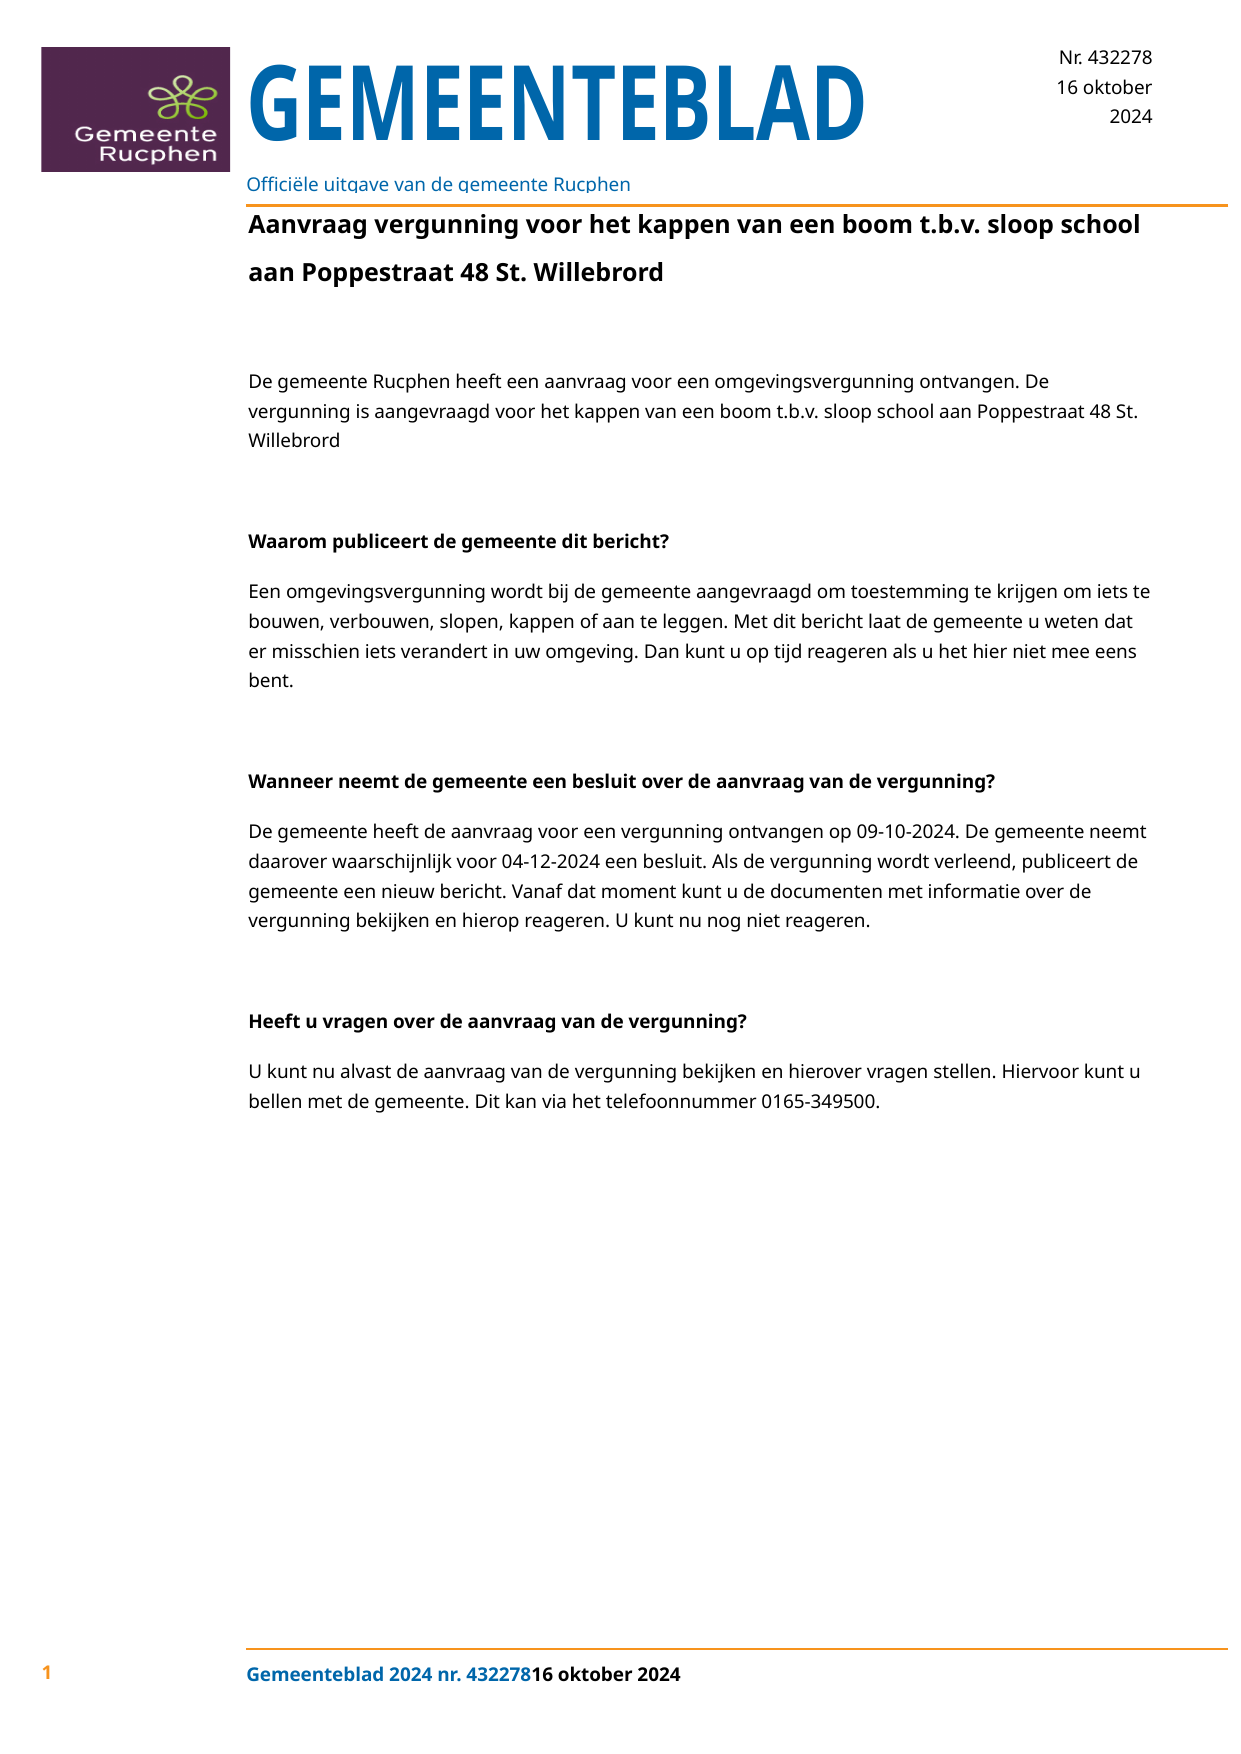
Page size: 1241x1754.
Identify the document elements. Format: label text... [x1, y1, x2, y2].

picture [41, 47, 231, 172]
text De gemeente Rucphen heeft een aanvraag voor een omgevingsvergunning ontvangen. De vergunning is aangevraagd voor het kappen van een boom t.b.v. sloop school aan Poppestraat 48 St. Willebrord [248, 368, 1152, 453]
text De gemeente heeft de aanvraag voor een vergunning ontvangen op 09-10-2024. De gemeente neemt daarover waarschijnlijk voor 04-12-2024 een besluit. Als de vergunning wordt verleend, publiceert de gemeente een nieuw bericht. Vanaf dat moment kunt u de documenten met informatie over de vergunning bekijken en hierop reageren. U kunt nu nog niet reageren. [248, 819, 1152, 933]
text Waarom publiceert de gemeente dit bericht? [248, 528, 1152, 554]
text Wanneer neemt de gemeente een besluit over de aanvraag van de vergunning? [248, 768, 1152, 794]
text Aanvraag vergunning voor het kappen van een boom t.b.v. sloop school aan Poppestraat 48 St. Willebrord [248, 207, 1152, 288]
text U kunt nu alvast de aanvraag van de vergunning bekijken en hierover vragen stellen. Hiervoor kunt u bellen met de gemeente. Dit kan via het telefoonnummer 0165-349500. [248, 1059, 1152, 1114]
text Een omgevingsvergunning wordt bij de gemeente aangevraagd om toestemming te krijgen om iets te bouwen, verbouwen, slopen, kappen of aan te leggen. Met dit bericht laat de gemeente u weten dat er misschien iets verandert in uw omgeving. Dan kunt u op tijd reageren als u het hier niet mee eens bent. [248, 579, 1152, 693]
text Heeft u vragen over de aanvraag van de vergunning? [248, 1008, 1152, 1034]
